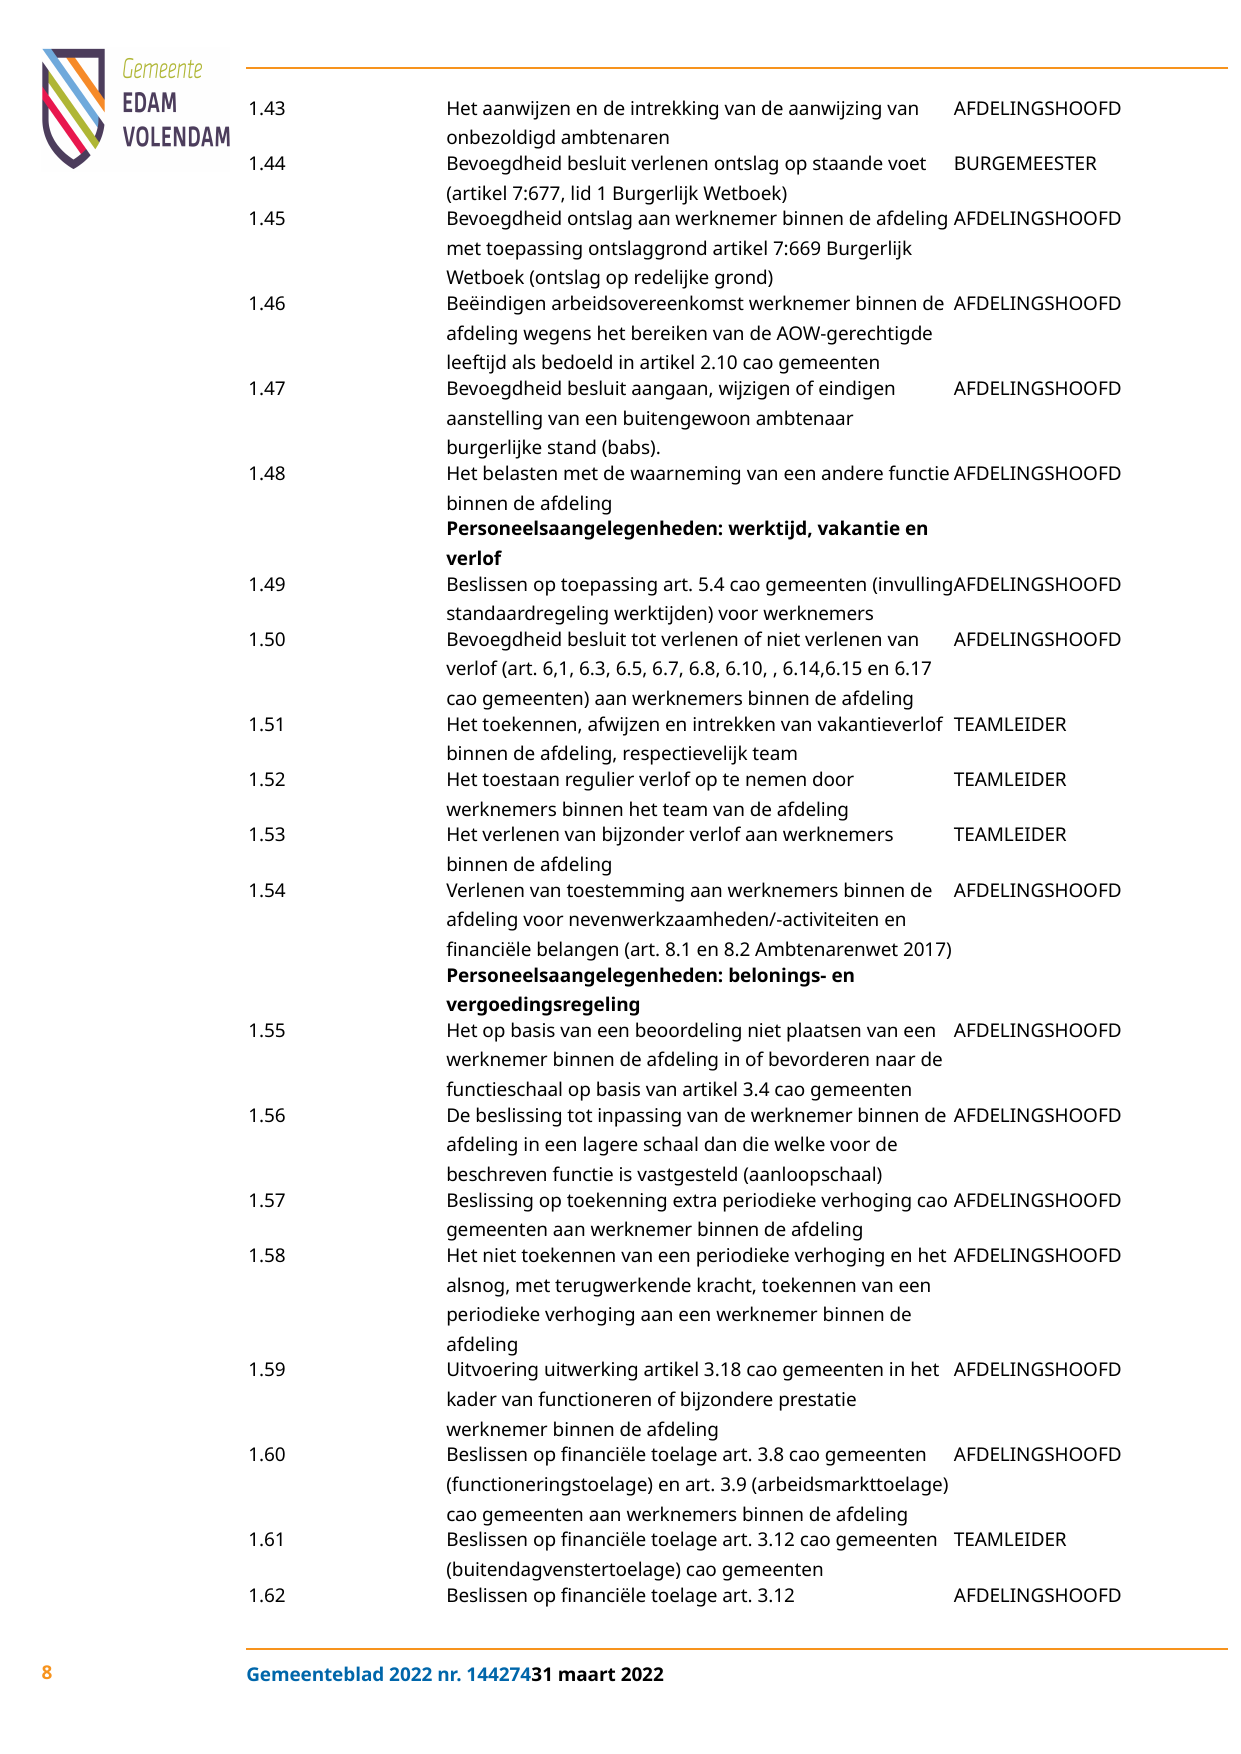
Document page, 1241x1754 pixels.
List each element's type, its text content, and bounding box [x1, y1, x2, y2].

table_cell Verlenen van toestemming aan werknemers binnen de afdeling voor nevenwerkzaamheden/-activiteiten en financiële belangen (art. 8.1 en 8.2 Ambtenarenwet 2017) [446, 877, 954, 962]
table_cell 1.46 [248, 290, 446, 375]
table_cell Bevoegdheid ontslag aan werknemer binnen de afdeling met toepassing ontslaggrond artikel 7:669 Burgerlijk Wetboek (ontslag op redelijke grond) [446, 205, 954, 290]
table_cell AFDELINGSHOOFD [954, 571, 1152, 626]
table_cell 1.45 [248, 205, 446, 290]
table_cell Personeelsaangelegenheden: belonings- en vergoedingsregeling [446, 962, 954, 1017]
table_cell 1.52 [248, 766, 446, 822]
table_cell 1.55 [248, 1017, 446, 1102]
table_cell 1.49 [248, 571, 446, 626]
table_cell Het verlenen van bijzonder verlof aan werknemers binnen de afdeling [446, 822, 954, 877]
table_cell AFDELINGSHOOFD [954, 1102, 1152, 1187]
table_cell TEAMLEIDER [954, 711, 1152, 766]
table_cell AFDELINGSHOOFD [954, 1242, 1152, 1357]
table_cell AFDELINGSHOOFD [954, 375, 1152, 460]
table_cell 1.54 [248, 877, 446, 962]
table_cell Beslissen op financiële toelage art. 3.8 cao gemeenten (functioneringstoelage) en art. 3.9 (arbeidsmarkttoelage) cao gemeenten aan werknemers binnen de afdeling [446, 1442, 954, 1526]
table_cell 1.51 [248, 711, 446, 766]
table_cell Beslissen op financiële toelage art. 3.12 cao gemeenten (buitendagvenstertoelage) cao gemeenten [446, 1526, 954, 1582]
table_cell 1.56 [248, 1102, 446, 1187]
table_cell Beslissing op toekenning extra periodieke verhoging cao gemeenten aan werknemer binnen de afdeling [446, 1187, 954, 1242]
table_cell [954, 962, 1152, 1017]
table_cell Beëindigen arbeidsovereenkomst werknemer binnen de afdeling wegens het bereiken van de AOW-gerechtigde leeftijd als bedoeld in artikel 2.10 cao gemeenten [446, 290, 954, 375]
table_cell 1.57 [248, 1187, 446, 1242]
table_cell AFDELINGSHOOFD [954, 1582, 1152, 1607]
table_cell TEAMLEIDER [954, 766, 1152, 822]
table_cell 1.43 [248, 95, 446, 150]
table_cell Het belasten met de waarneming van een andere functie binnen de afdeling [446, 460, 954, 515]
table_cell Het toestaan regulier verlof op te nemen door werknemers binnen het team van de afdeling [446, 766, 954, 822]
table_cell 1.61 [248, 1526, 446, 1582]
table_cell Personeelsaangelegenheden: werktijd, vakantie en verlof [446, 515, 954, 571]
table_cell AFDELINGSHOOFD [954, 95, 1152, 150]
table_cell AFDELINGSHOOFD [954, 460, 1152, 515]
table_cell [248, 515, 446, 571]
table_cell TEAMLEIDER [954, 822, 1152, 877]
table_cell [954, 515, 1152, 571]
picture [41, 47, 231, 172]
table_cell 1.47 [248, 375, 446, 460]
table_cell 1.53 [248, 822, 446, 877]
table_cell 1.50 [248, 626, 446, 711]
table_cell 1.44 [248, 150, 446, 205]
table_cell AFDELINGSHOOFD [954, 205, 1152, 290]
table_cell Het aanwijzen en de intrekking van de aanwijzing van onbezoldigd ambtenaren [446, 95, 954, 150]
table_cell AFDELINGSHOOFD [954, 1442, 1152, 1526]
table_cell Het niet toekennen van een periodieke verhoging en het alsnog, met terugwerkende kracht, toekennen van een periodieke verhoging aan een werknemer binnen de afdeling [446, 1242, 954, 1357]
table_cell AFDELINGSHOOFD [954, 626, 1152, 711]
table_cell 1.62 [248, 1582, 446, 1607]
table_cell 1.58 [248, 1242, 446, 1357]
table_cell Bevoegdheid besluit tot verlenen of niet verlenen van verlof (art. 6,1, 6.3, 6.5, 6.7, 6.8, 6.10, , 6.14,6.15 en 6.17 cao gemeenten) aan werknemers binnen de afdeling [446, 626, 954, 711]
table_cell Beslissen op financiële toelage art. 3.12 [446, 1582, 954, 1607]
table_cell 1.48 [248, 460, 446, 515]
table_cell AFDELINGSHOOFD [954, 290, 1152, 375]
table_cell Beslissen op toepassing art. 5.4 cao gemeenten (invulling standaardregeling werktijden) voor werknemers [446, 571, 954, 626]
table_cell Het toekennen, afwijzen en intrekken van vakantieverlof binnen de afdeling, respectievelijk team [446, 711, 954, 766]
table_cell Uitvoering uitwerking artikel 3.18 cao gemeenten in het kader van functioneren of bijzondere prestatie werknemer binnen de afdeling [446, 1357, 954, 1442]
table_cell Bevoegdheid besluit aangaan, wijzigen of eindigen aanstelling van een buitengewoon ambtenaar burgerlijke stand (babs). [446, 375, 954, 460]
table_cell AFDELINGSHOOFD [954, 1017, 1152, 1102]
table_cell De beslissing tot inpassing van de werknemer binnen de afdeling in een lagere schaal dan die welke voor de beschreven functie is vastgesteld (aanloopschaal) [446, 1102, 954, 1187]
table_cell 1.60 [248, 1442, 446, 1526]
table_cell AFDELINGSHOOFD [954, 877, 1152, 962]
table_cell Het op basis van een beoordeling niet plaatsen van een werknemer binnen de afdeling in of bevorderen naar de functieschaal op basis van artikel 3.4 cao gemeenten [446, 1017, 954, 1102]
table_cell TEAMLEIDER [954, 1526, 1152, 1582]
table_cell BURGEMEESTER [954, 150, 1152, 205]
table_cell Bevoegdheid besluit verlenen ontslag op staande voet (artikel 7:677, lid 1 Burgerlijk Wetboek) [446, 150, 954, 205]
table_cell AFDELINGSHOOFD [954, 1357, 1152, 1442]
table_cell [248, 962, 446, 1017]
table_cell AFDELINGSHOOFD [954, 1187, 1152, 1242]
table_cell 1.59 [248, 1357, 446, 1442]
